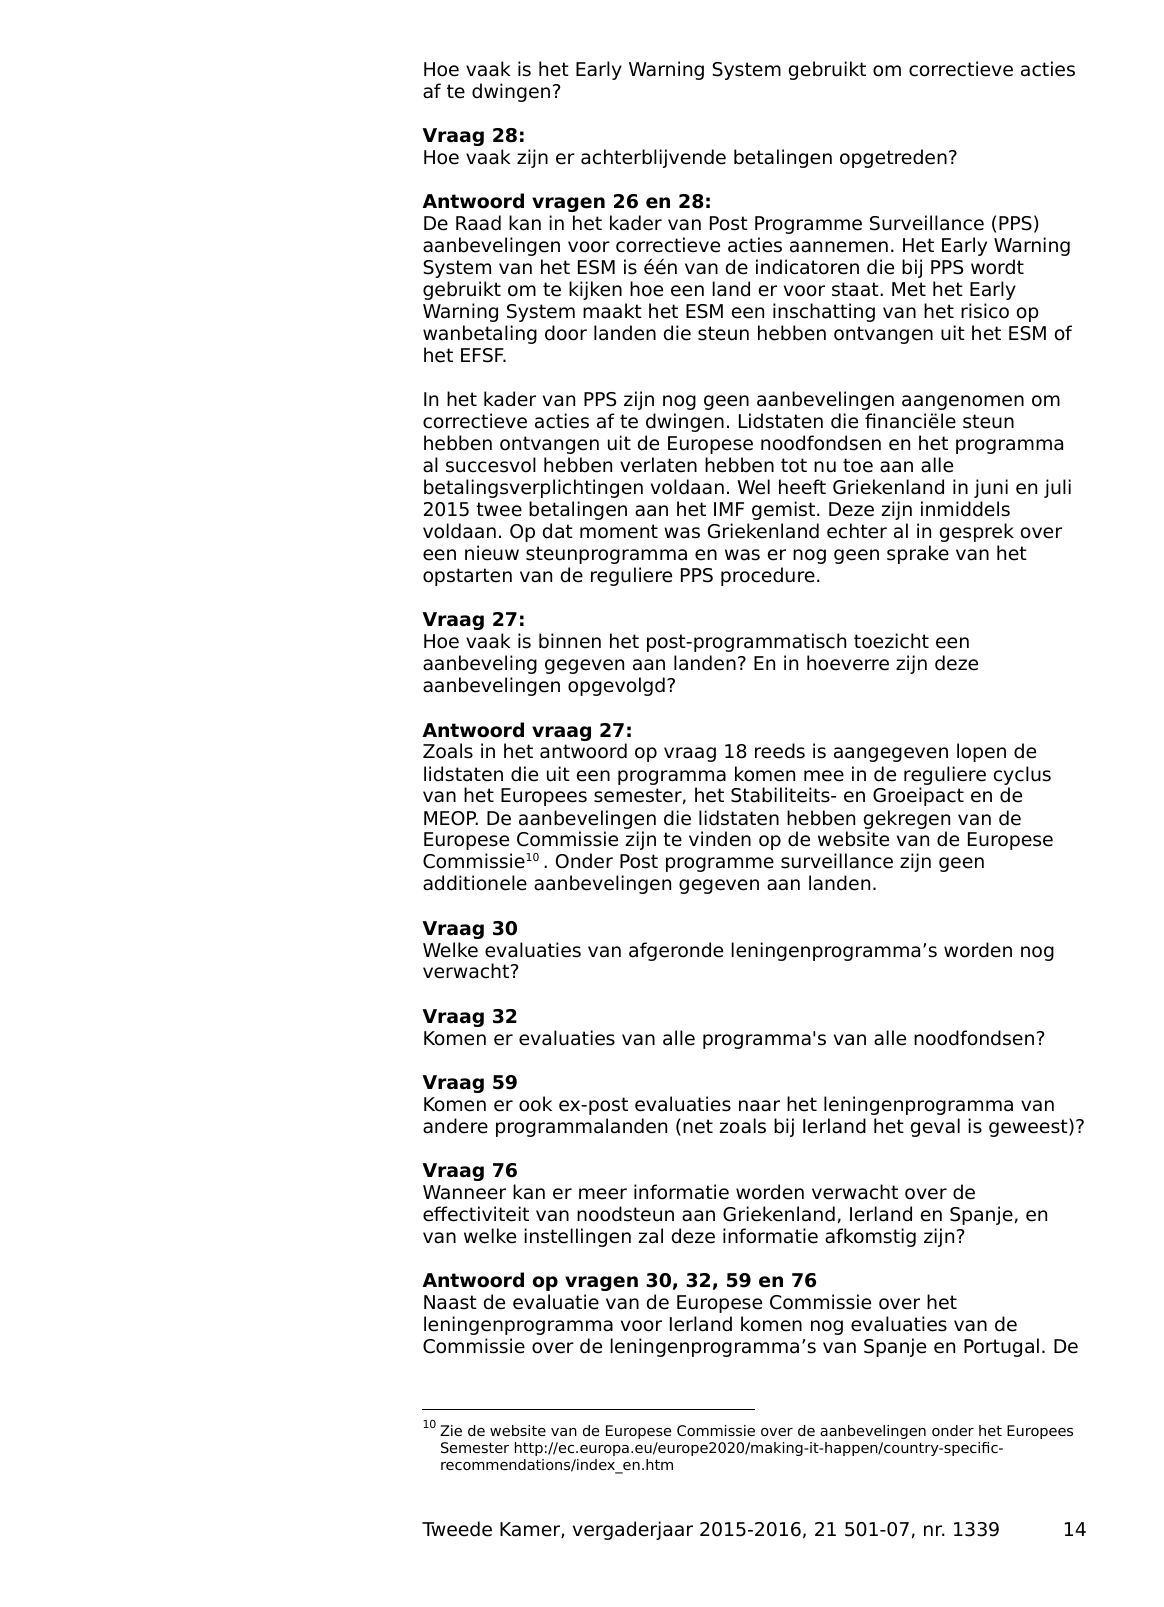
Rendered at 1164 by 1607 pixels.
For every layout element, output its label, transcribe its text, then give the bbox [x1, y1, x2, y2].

text Komen er evaluaties van alle programma's van alle noodfondsen? [422, 1028, 1087, 1049]
text Hoe vaak is binnen het post-programmatisch toezicht een aanbeveling gegeven aan landen? En in hoeverre zijn deze aanbevelingen opgevolgd? [422, 631, 1087, 697]
text Vraag 76 [422, 1160, 1087, 1182]
text Vraag 30 [422, 917, 1087, 939]
text Vraag 28: [422, 125, 1087, 147]
text Zie de website van de Europese Commissie over de aanbevelingen onder het Europees Semester http://ec.europa.eu/europe2020/making-it-happen/country-specific-recommendations/index_en.htm [422, 1418, 1087, 1474]
text Antwoord vragen 26 en 28: [422, 191, 1087, 213]
text Naast de evaluatie van de Europese Commissie over het leningenprogramma voor Ierland komen nog evaluaties van de Commissie over de leningenprogramma’s van Spanje en Portugal. De [422, 1292, 1087, 1358]
text Antwoord vraag 27: [422, 719, 1087, 741]
text Hoe vaak zijn er achterblijvende betalingen opgetreden? [422, 147, 1087, 169]
text In het kader van PPS zijn nog geen aanbevelingen aangenomen om correctieve acties af te dwingen. Lidstaten die financiële steun hebben ontvangen uit de Europese noodfondsen en het programma al succesvol hebben verlaten hebben tot nu toe aan alle betalingsverplichtingen voldaan. Wel heeft Griekenland in juni en juli 2015 twee betalingen aan het IMF gemist. Deze zijn inmiddels voldaan. Op dat moment was Griekenland echter al in gesprek over een nieuw steunprogramma en was er nog geen sprake van het opstarten van de reguliere PPS procedure. [422, 389, 1087, 587]
text Wanneer kan er meer informatie worden verwacht over de effectiviteit van noodsteun aan Griekenland, Ierland en Spanje, en van welke instellingen zal deze informatie afkomstig zijn? [422, 1182, 1087, 1248]
text Antwoord op vragen 30, 32, 59 en 76 [422, 1270, 1087, 1292]
text Vraag 32 [422, 1006, 1087, 1028]
text Vraag 59 [422, 1072, 1087, 1094]
text Hoe vaak is het Early Warning System gebruikt om correctieve acties af te dwingen? [422, 59, 1087, 103]
text Welke evaluaties van afgeronde leningenprogramma’s worden nog verwacht? [422, 939, 1087, 983]
text Zoals in het antwoord op vraag 18 reeds is aangegeven lopen de lidstaten die uit een programma komen mee in de reguliere cyclus van het Europees semester, het Stabiliteits- en Groeipact en de MEOP. De aanbevelingen die lidstaten hebben gekregen van de Europese Commissie zijn te vinden op de website van de Europese Commissie. Onder Post programme surveillance zijn geen additionele aanbevelingen gegeven aan landen. [422, 741, 1087, 895]
text De Raad kan in het kader van Post Programme Surveillance (PPS) aanbevelingen voor correctieve acties aannemen. Het Early Warning System van het ESM is één van de indicatoren die bij PPS wordt gebruikt om te kijken hoe een land er voor staat. Met het Early Warning System maakt het ESM een inschatting van het risico op wanbetaling door landen die steun hebben ontvangen uit het ESM of het EFSF. [422, 213, 1087, 367]
text Komen er ook ex-post evaluaties naar het leningenprogramma van andere programmalanden (net zoals bij Ierland het geval is geweest)? [422, 1094, 1087, 1138]
text Vraag 27: [422, 609, 1087, 631]
